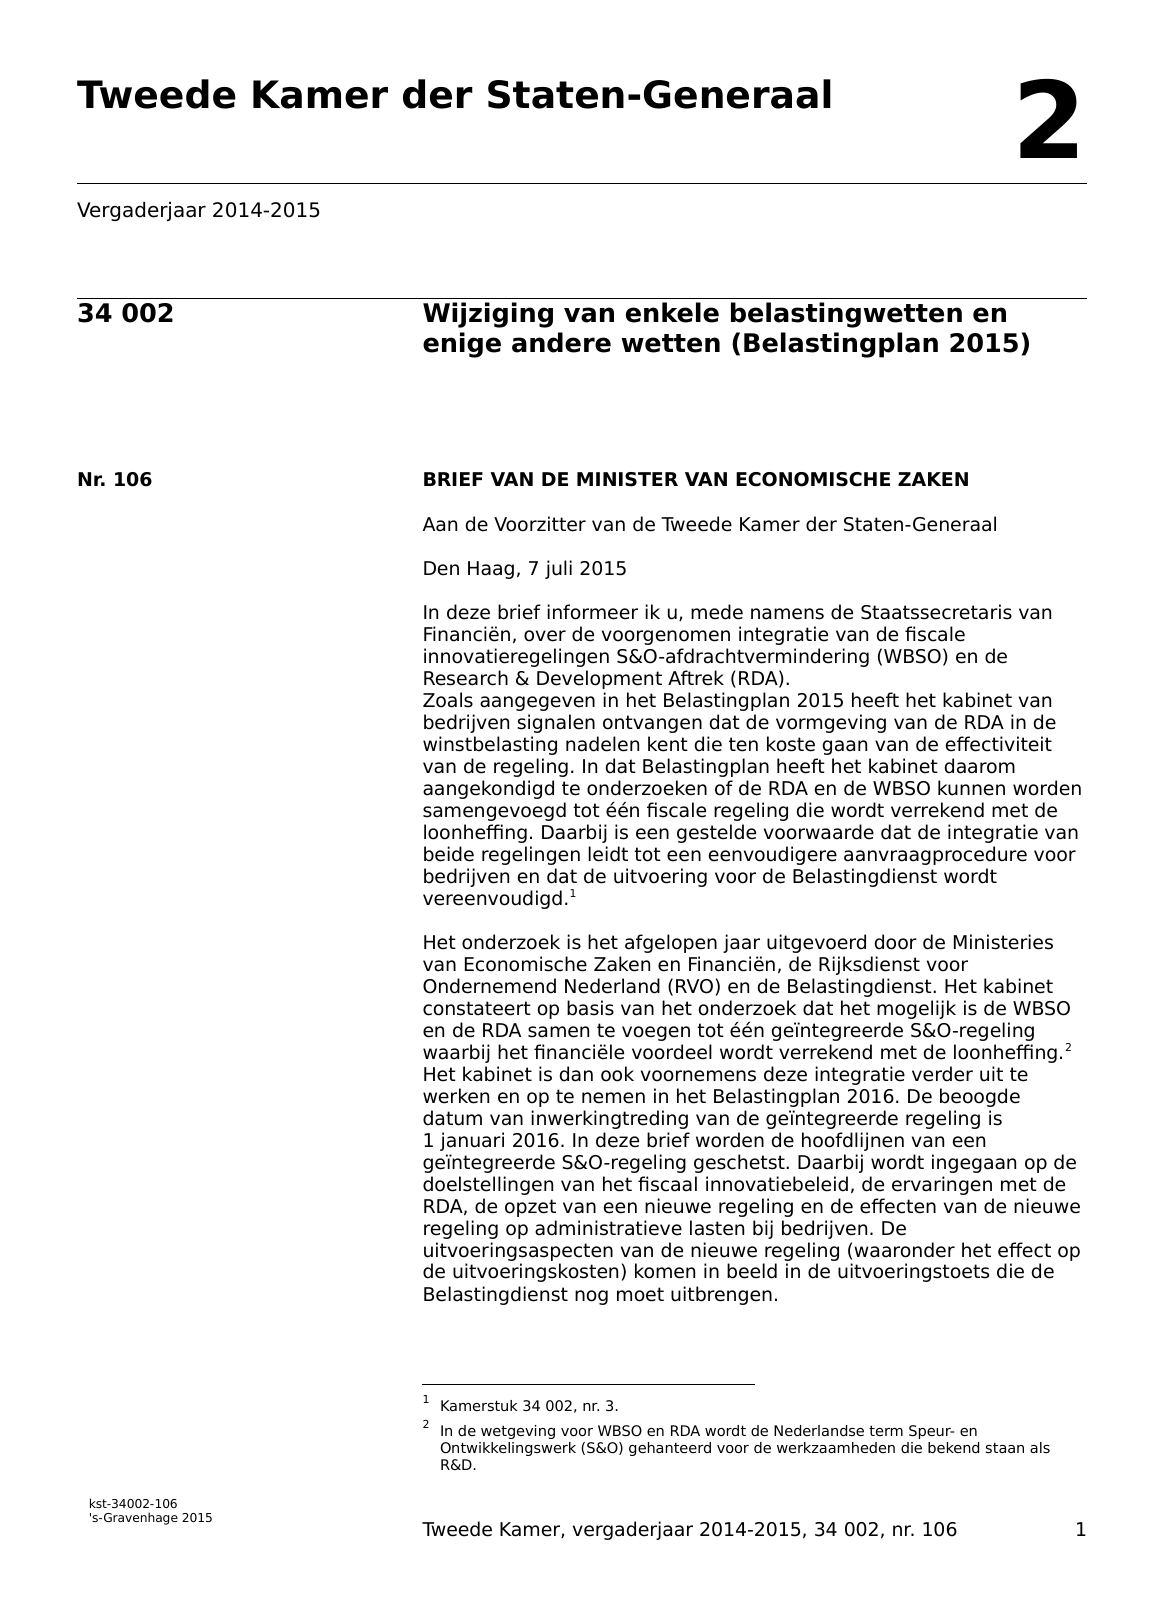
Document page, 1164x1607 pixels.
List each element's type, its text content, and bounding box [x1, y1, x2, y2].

text kst-34002-106 [88, 1497, 323, 1511]
subtitle 34 002 Wijziging van enkele belastingwetten en enige andere wetten (Belastingplan 2015) [77, 299, 1087, 358]
text 's-Gravenhage 2015 [88, 1511, 323, 1525]
text In deze brief informeer ik u, mede namens de Staatssecretaris van Financiën, over de voorgenomen integratie van de fiscale innovatieregelingen S&O-afdrachtvermindering (WBSO) en de Research & Development Aftrek (RDA). [422, 602, 1087, 690]
subtitle Nr. 106 BRIEF VAN DE MINISTER VAN ECONOMISCHE ZAKEN [77, 469, 1087, 491]
text Aan de Voorzitter van de Tweede Kamer der Staten-Generaal [422, 513, 1087, 536]
table_header Tweede Kamer der Staten-Generaal [77, 59, 886, 183]
table_cell Vergaderjaar 2014-2015 [77, 184, 1087, 298]
text In de wetgeving voor WBSO en RDA wordt de Nederlandse term Speur- en Ontwikkelingswerk (S&O) gehanteerd voor de werkzaamheden die bekend staan als R&D. [422, 1418, 1087, 1474]
text Kamerstuk 34 002, nr. 3. [422, 1393, 1087, 1416]
text Het onderzoek is het afgelopen jaar uitgevoerd door de Ministeries van Economische Zaken en Financiën, de Rijksdienst voor Ondernemend Nederland (RVO) en de Belastingdienst. Het kabinet constateert op basis van het onderzoek dat het mogelijk is de WBSO en de RDA samen te voegen tot één geïntegreerde S&O-regeling waarbij het financiële voordeel wordt verrekend met de loonheffing. Het kabinet is dan ook voornemens deze integratie verder uit te werken en op te nemen in het Belastingplan 2016. De beoogde datum van inwerkingtreding van de geïntegreerde regeling is 1 januari 2016. In deze brief worden de hoofdlijnen van een geïntegreerde S&O-regeling geschetst. Daarbij wordt ingegaan op de doelstellingen van het fiscaal innovatiebeleid, de ervaringen met de RDA, de opzet van een nieuwe regeling en de effecten van de nieuwe regeling op administratieve lasten bij bedrijven. De uitvoeringsaspecten van de nieuwe regeling (waaronder het effect op de uitvoeringskosten) komen in beeld in de uitvoeringstoets die de Belastingdienst nog moet uitbrengen. [422, 932, 1087, 1305]
text Den Haag, 7 juli 2015 [422, 558, 1087, 580]
text Zoals aangegeven in het Belastingplan 2015 heeft het kabinet van bedrijven signalen ontvangen dat de vormgeving van de RDA in de winstbelasting nadelen kent die ten koste gaan van de effectiviteit van de regeling. In dat Belastingplan heeft het kabinet daarom aangekondigd te onderzoeken of de RDA en de WBSO kunnen worden samengevoegd tot één fiscale regeling die wordt verrekend met de loonheffing. Daarbij is een gestelde voorwaarde dat de integratie van beide regelingen leidt tot een eenvoudigere aanvraagprocedure voor bedrijven en dat de uitvoering voor de Belastingdienst wordt vereenvoudigd. [422, 690, 1087, 909]
table_header 2 [886, 59, 1087, 183]
